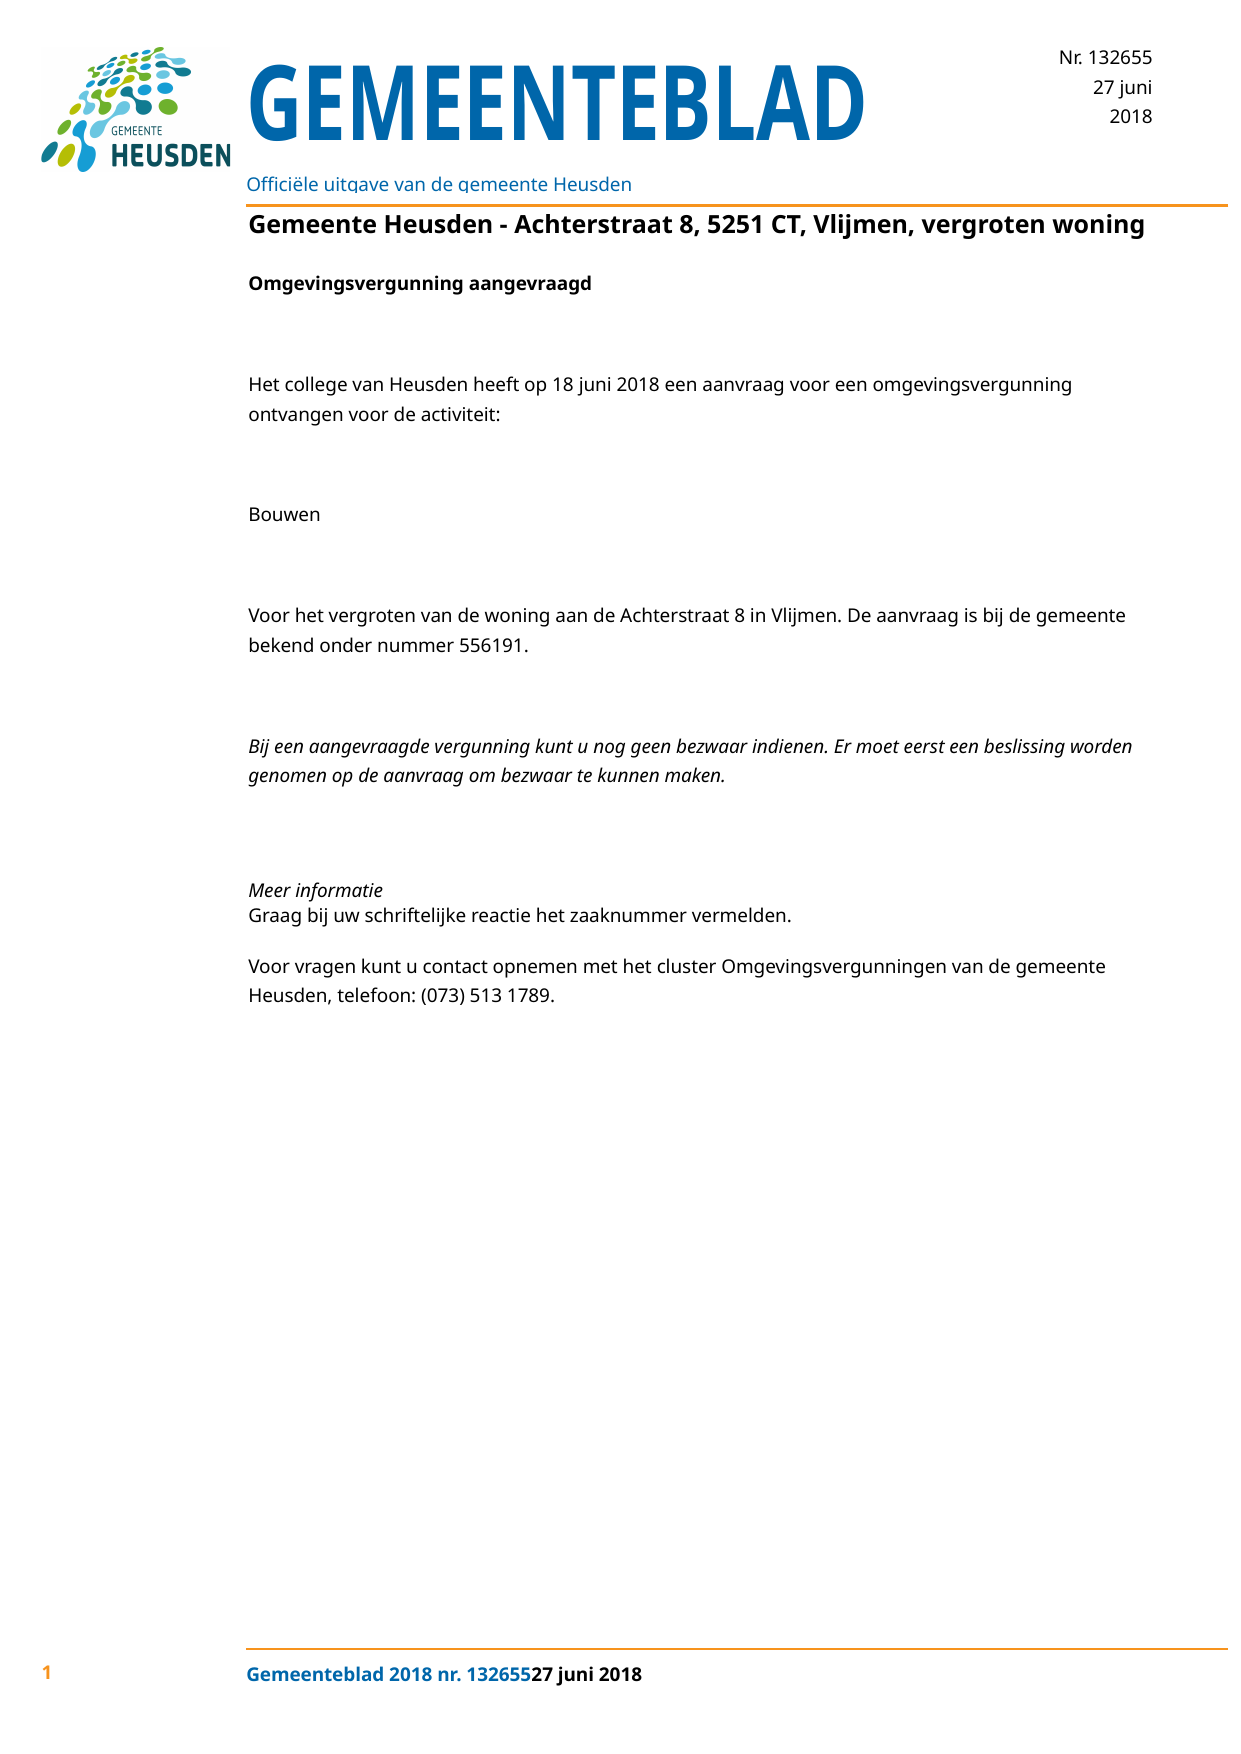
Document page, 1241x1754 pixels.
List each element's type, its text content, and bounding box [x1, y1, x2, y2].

picture [41, 47, 231, 172]
text Graag bij uw schriftelijke reactie het zaaknummer vermelden. [248, 902, 1152, 928]
text Bij een aangevraagde vergunning kunt u nog geen bezwaar indienen. Er moet eerst een beslissing worden genomen op de aanvraag om bezwaar te kunnen maken. [248, 733, 1152, 788]
text Gemeente Heusden - Achterstraat 8, 5251 CT, Vlijmen, vergroten woning [248, 207, 1152, 241]
text Het college van Heusden heeft op 18 juni 2018 een aanvraag voor een omgevingsvergunning ontvangen voor de activiteit: [248, 371, 1152, 426]
text Bouwen [248, 502, 1152, 527]
text Voor het vergroten van de woning aan de Achterstraat 8 in Vlijmen. De aanvraag is bij de gemeente bekend onder nummer 556191. [248, 602, 1152, 658]
text Meer informatie [248, 877, 1152, 902]
text Voor vragen kunt u contact opnemen met het cluster Omgevingsvergunningen van de gemeente Heusden, telefoon: (073) 513 1789. [248, 953, 1152, 1008]
text Omgevingsvergunning aangevraagd [248, 270, 1152, 296]
